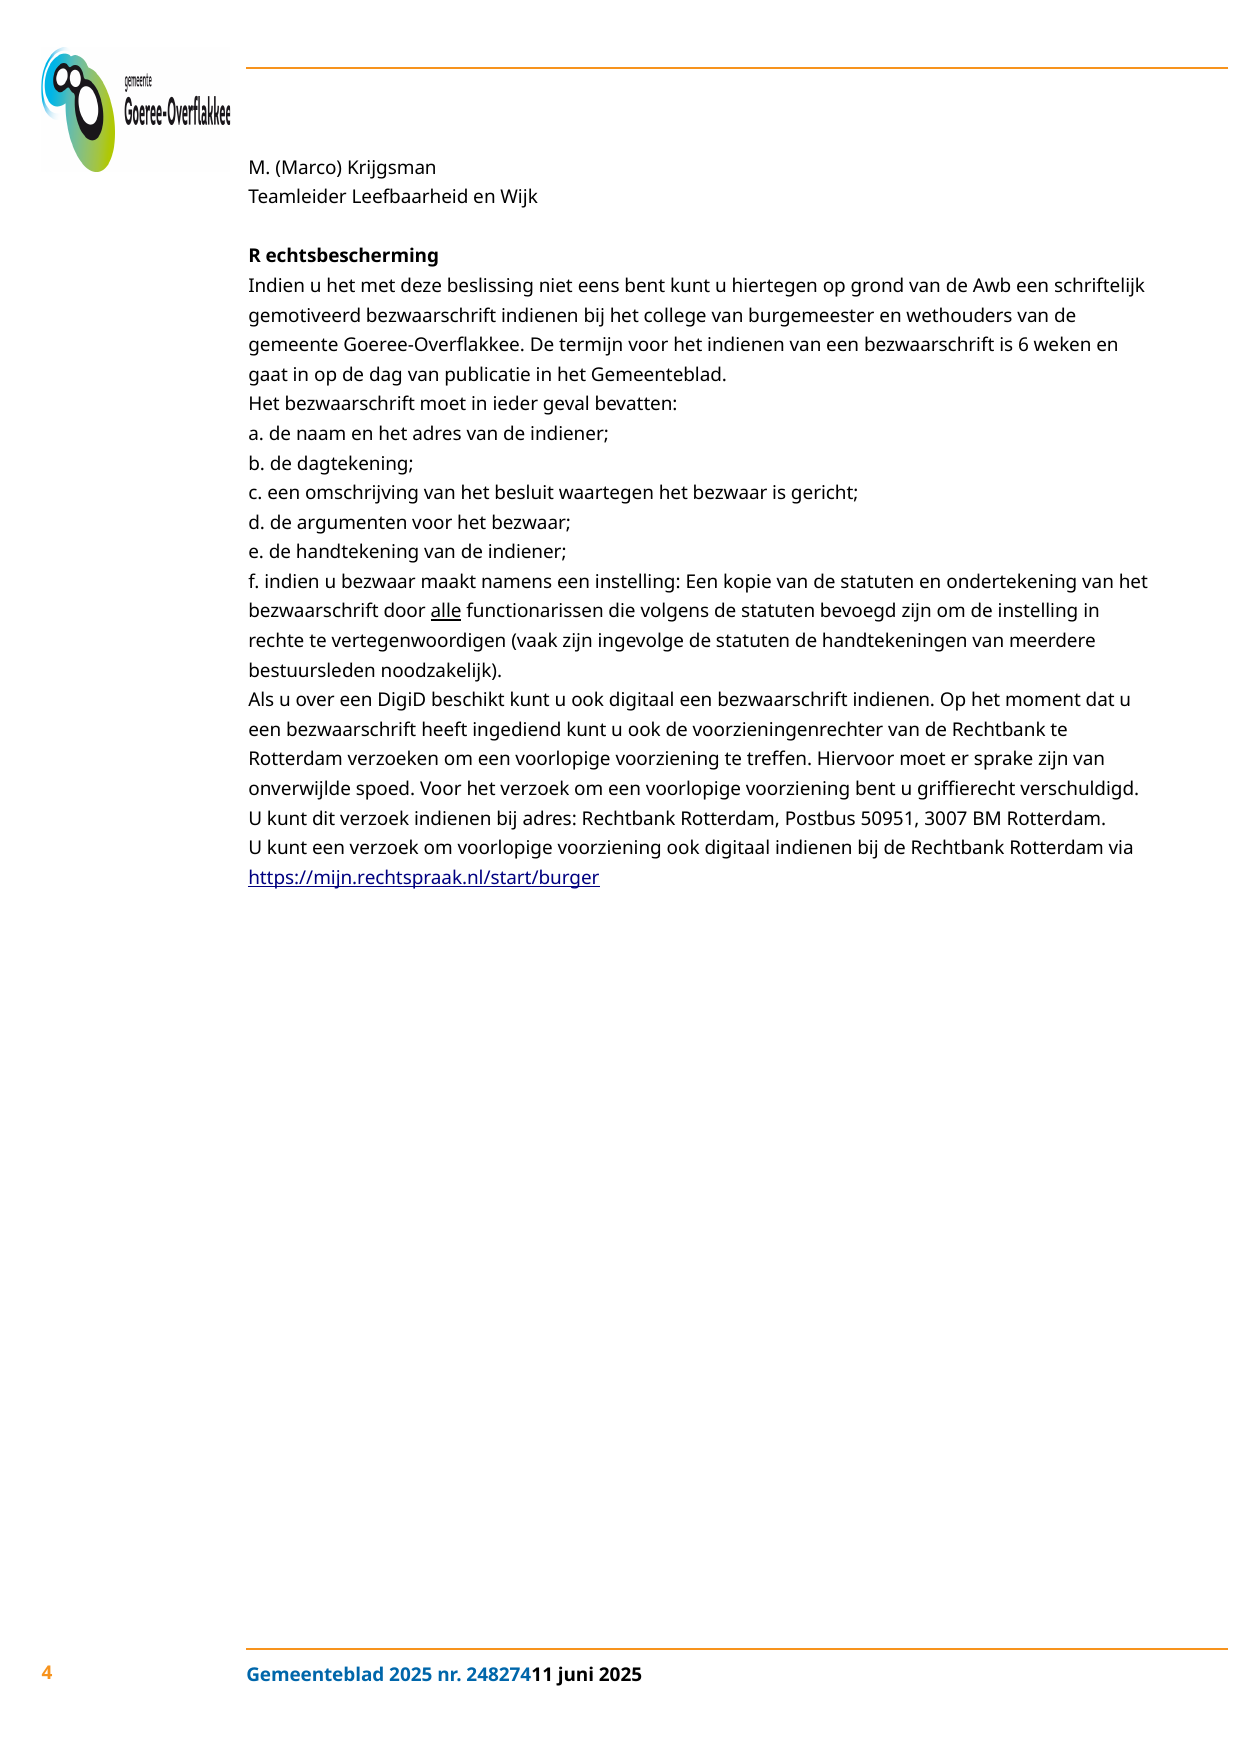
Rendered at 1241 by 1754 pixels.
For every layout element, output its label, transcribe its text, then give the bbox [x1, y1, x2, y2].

text Teamleider Leefbaarheid en Wijk [248, 183, 1152, 209]
text Indien u het met deze beslissing niet eens bent kunt u hiertegen op grond van de Awb een schriftelijk gemotiveerd bezwaarschrift indienen bij het college van burgemeester en wethouders van de gemeente Goeree-Overflakkee. De termijn voor het indienen van een bezwaarschrift is 6 weken en gaat in op de dag van publicatie in het Gemeenteblad. [248, 272, 1152, 387]
text R echtsbescherming [248, 243, 1152, 268]
text d. de argumenten voor het bezwaar; [248, 509, 1152, 535]
text f. indien u bezwaar maakt namens een instelling: Een kopie van de statuten en ondertekening van het bezwaarschrift door alle functionarissen die volgens de statuten bevoegd zijn om de instelling in rechte te vertegenwoordigen (vaak zijn ingevolge de statuten de handtekeningen van meerdere bestuursleden noodzakelijk). [248, 568, 1152, 683]
text c. een omschrijving van het besluit waartegen het bezwaar is gericht; [248, 479, 1152, 505]
text Het bezwaarschrift moet in ieder geval bevatten: [248, 391, 1152, 416]
text M. (Marco) Krijgsman [248, 154, 1152, 180]
text e. de handtekening van de indiener; [248, 538, 1152, 564]
text a. de naam en het adres van de indiener; [248, 420, 1152, 446]
text U kunt een verzoek om voorlopige voorziening ook digitaal indienen bij de Rechtbank Rotterdam via https://mijn.rechtspraak.nl/start/burger [248, 834, 1152, 890]
text Als u over een DigiD beschikt kunt u ook digitaal een bezwaarschrift indienen. Op het moment dat u een bezwaarschrift heeft ingediend kunt u ook de voorzieningenrechter van de Rechtbank te Rotterdam verzoeken om een voorlopige voorziening te treffen. Hiervoor moet er sprake zijn van onverwijlde spoed. Voor het verzoek om een voorlopige voorziening bent u griffierecht verschuldigd. U kunt dit verzoek indienen bij adres: Rechtbank Rotterdam, Postbus 50951, 3007 BM Rotterdam. [248, 686, 1152, 831]
text b. de dagtekening; [248, 450, 1152, 476]
picture [41, 47, 231, 172]
